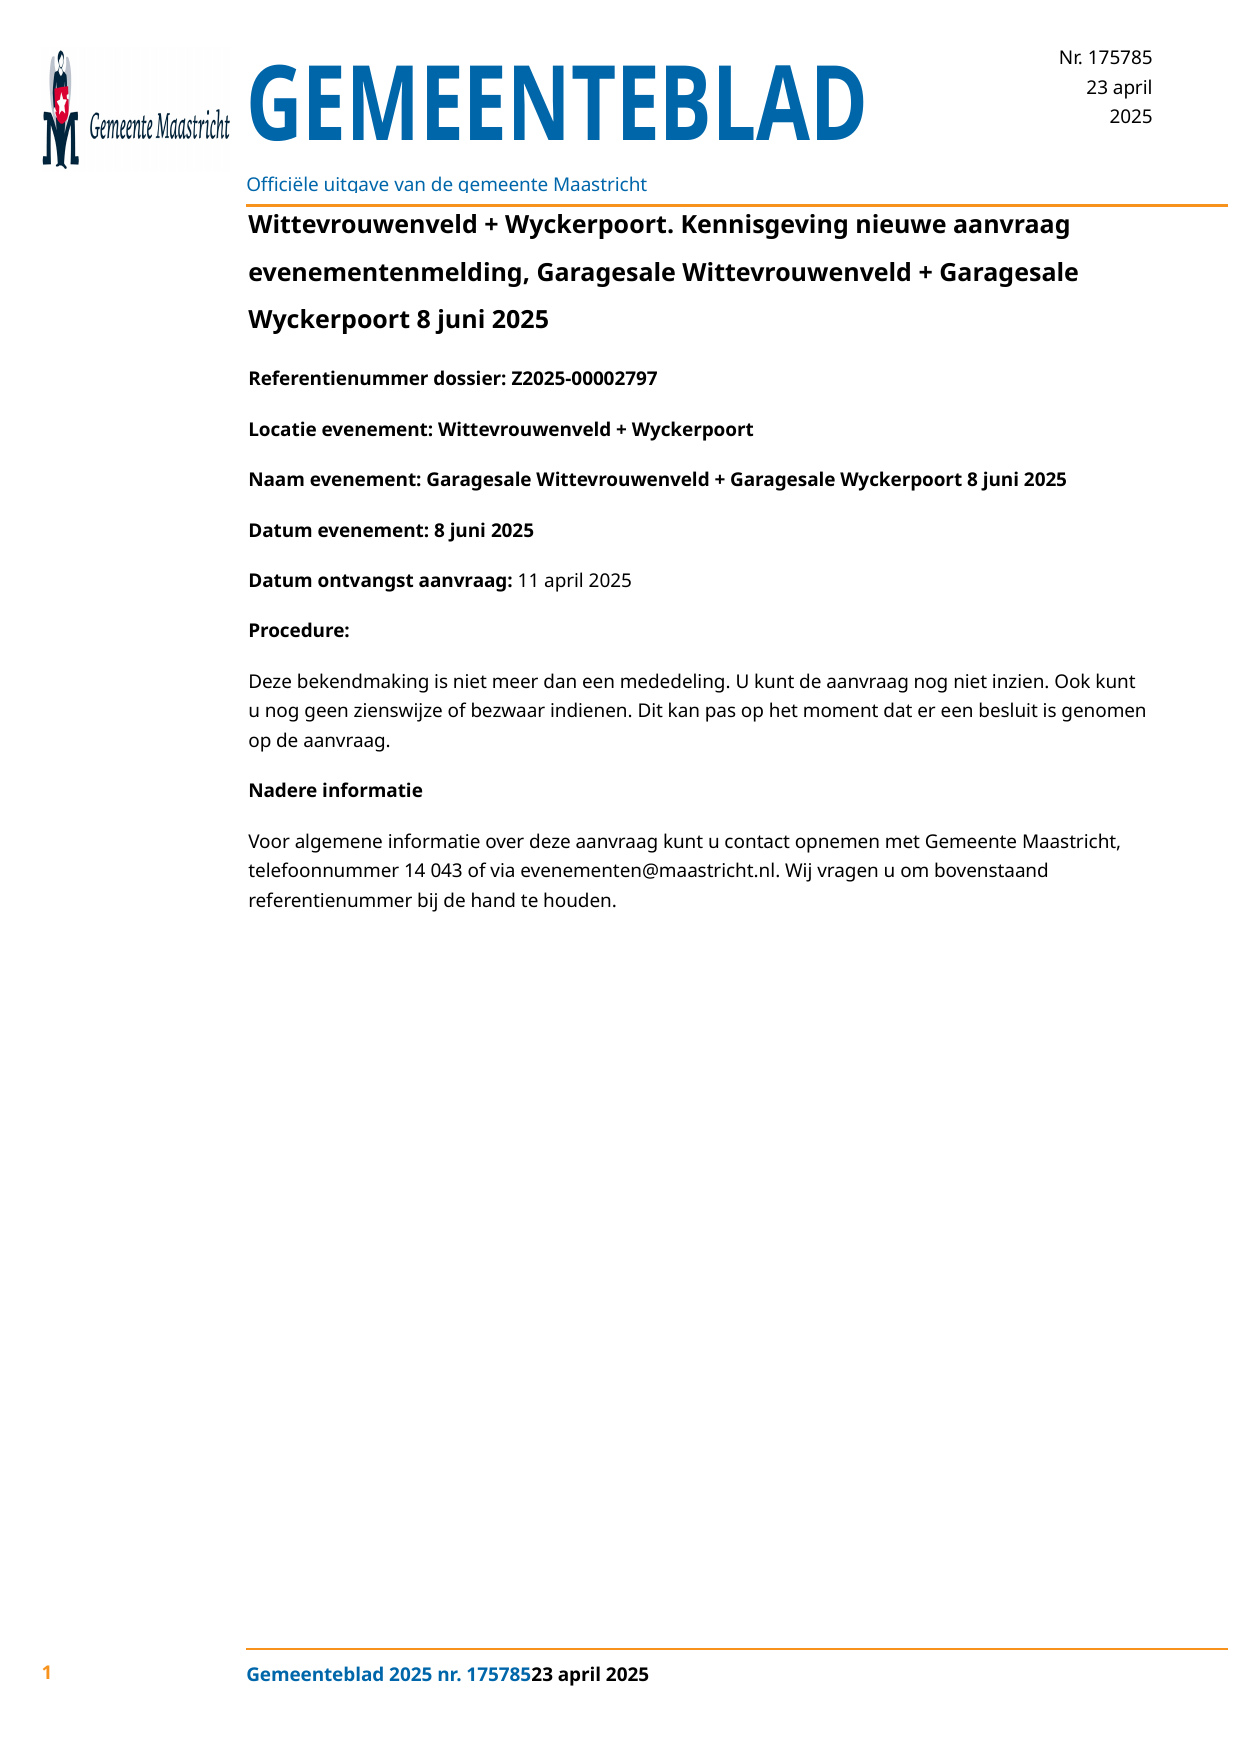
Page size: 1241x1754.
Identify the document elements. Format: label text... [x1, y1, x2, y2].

text Locatie evenement: Wittevrouwenveld + Wyckerpoort [248, 416, 1152, 442]
text Procedure: [248, 618, 1152, 643]
text Nadere informatie [248, 778, 1152, 803]
text Voor algemene informatie over deze aanvraag kunt u contact opnemen met Gemeente Maastricht, telefoonnummer 14 043 of via evenementen@maastricht.nl. Wij vragen u om bovenstaand referentienummer bij de hand te houden. [248, 828, 1152, 913]
text Wittevrouwenveld + Wyckerpoort. Kennisgeving nieuwe aanvraag evenementenmelding, Garagesale Wittevrouwenveld + Garagesale Wyckerpoort 8 juni 2025 [248, 207, 1152, 336]
text Referentienummer dossier: Z2025-00002797 [248, 366, 1152, 391]
text Deze bekendmaking is niet meer dan een mededeling. U kunt de aanvraag nog niet inzien. Ook kunt u nog geen zienswijze of bezwaar indienen. Dit kan pas op het moment dat er een besluit is genomen op de aanvraag. [248, 668, 1152, 753]
text Datum ontvangst aanvraag: 11 april 2025 [248, 567, 1152, 593]
text Naam evenement: Garagesale Wittevrouwenveld + Garagesale Wyckerpoort 8 juni 2025 [248, 466, 1152, 492]
picture [41, 47, 231, 172]
text Datum evenement: 8 juni 2025 [248, 517, 1152, 542]
